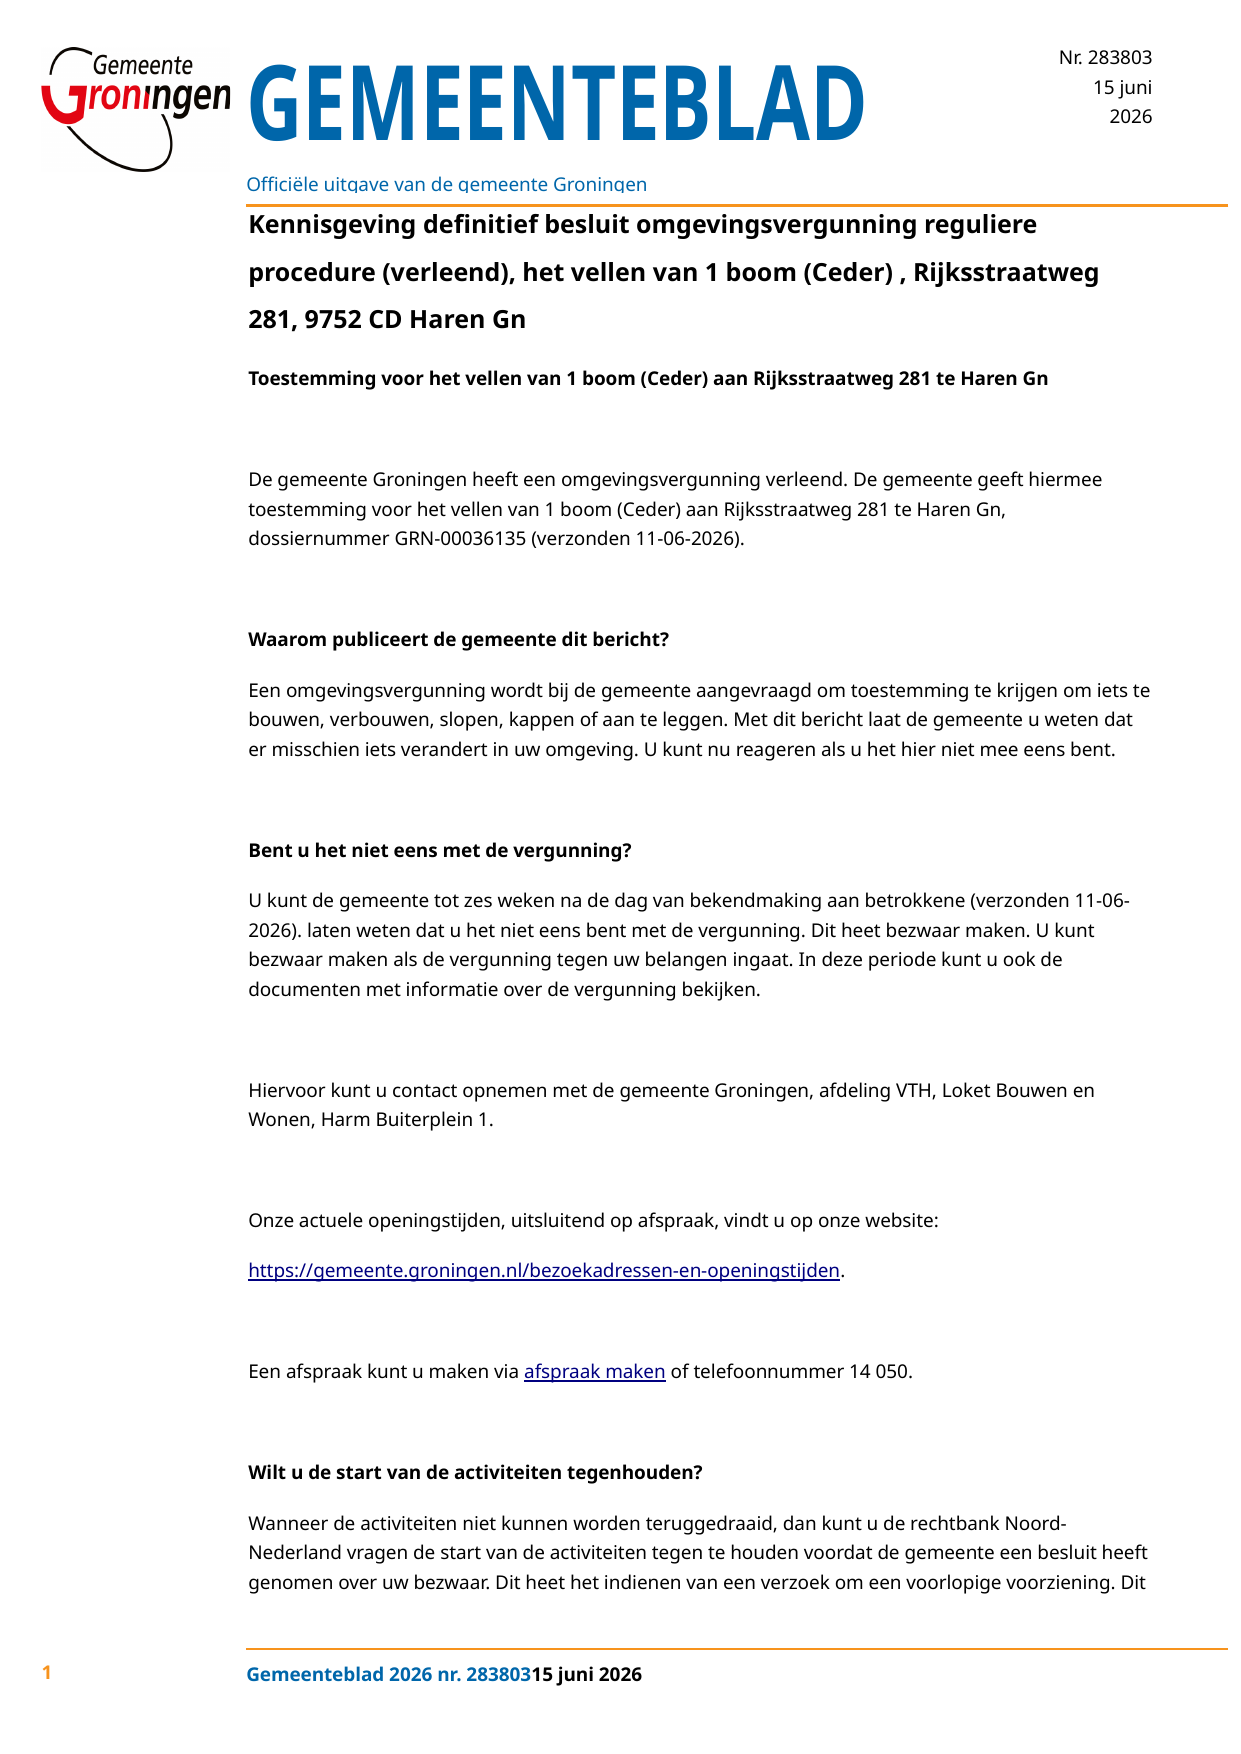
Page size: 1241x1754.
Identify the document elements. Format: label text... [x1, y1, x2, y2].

text https://gemeente.groningen.nl/bezoekadressen-en-openingstijden. [248, 1258, 1152, 1283]
text Kennisgeving definitief besluit omgevingsvergunning reguliere procedure (verleend), het vellen van 1 boom (Ceder) , Rijksstraatweg 281, 9752 CD Haren Gn [248, 207, 1152, 336]
text Wanneer de activiteiten niet kunnen worden teruggedraaid, dan kunt u de rechtbank Noord-Nederland vragen de start van de activiteiten tegen te houden voordat de gemeente een besluit heeft genomen over uw bezwaar. Dit heet het indienen van een verzoek om een voorlopige voorziening. Dit [248, 1510, 1152, 1594]
text Toestemming voor het vellen van 1 boom (Ceder) aan Rijksstraatweg 281 te Haren Gn [248, 366, 1152, 391]
text Waarom publiceert de gemeente dit bericht? [248, 626, 1152, 652]
text De gemeente Groningen heeft een omgevingsvergunning verleend. De gemeente geeft hiermee toestemming voor het vellen van 1 boom (Ceder) aan Rijksstraatweg 281 te Haren Gn, dossiernummer GRN-00036135 (verzonden 11-06-2026). [248, 466, 1152, 551]
text Een omgevingsvergunning wordt bij de gemeente aangevraagd om toestemming te krijgen om iets te bouwen, verbouwen, slopen, kappen of aan te leggen. Met dit bericht laat de gemeente u weten dat er misschien iets verandert in uw omgeving. U kunt nu reageren als u het hier niet mee eens bent. [248, 677, 1152, 762]
text U kunt de gemeente tot zes weken na de dag van bekendmaking aan betrokkene (verzonden 11-06-2026). laten weten dat u het niet eens bent met de vergunning. Dit heet bezwaar maken. U kunt bezwaar maken als de vergunning tegen uw belangen ingaat. In deze periode kunt u ook de documenten met informatie over de vergunning bekijken. [248, 887, 1152, 1002]
text Bent u het niet eens met de vergunning? [248, 837, 1152, 862]
picture [41, 47, 231, 172]
text Onze actuele openingstijden, uitsluitend op afspraak, vindt u op onze website: [248, 1207, 1152, 1233]
text Wilt u de start van de activiteiten tegenhouden? [248, 1459, 1152, 1485]
text Een afspraak kunt u maken via afspraak maken of telefoonnummer 14 050. [248, 1358, 1152, 1384]
text Hiervoor kunt u contact opnemen met de gemeente Groningen, afdeling VTH, Loket Bouwen en Wonen, Harm Buiterplein 1. [248, 1077, 1152, 1132]
